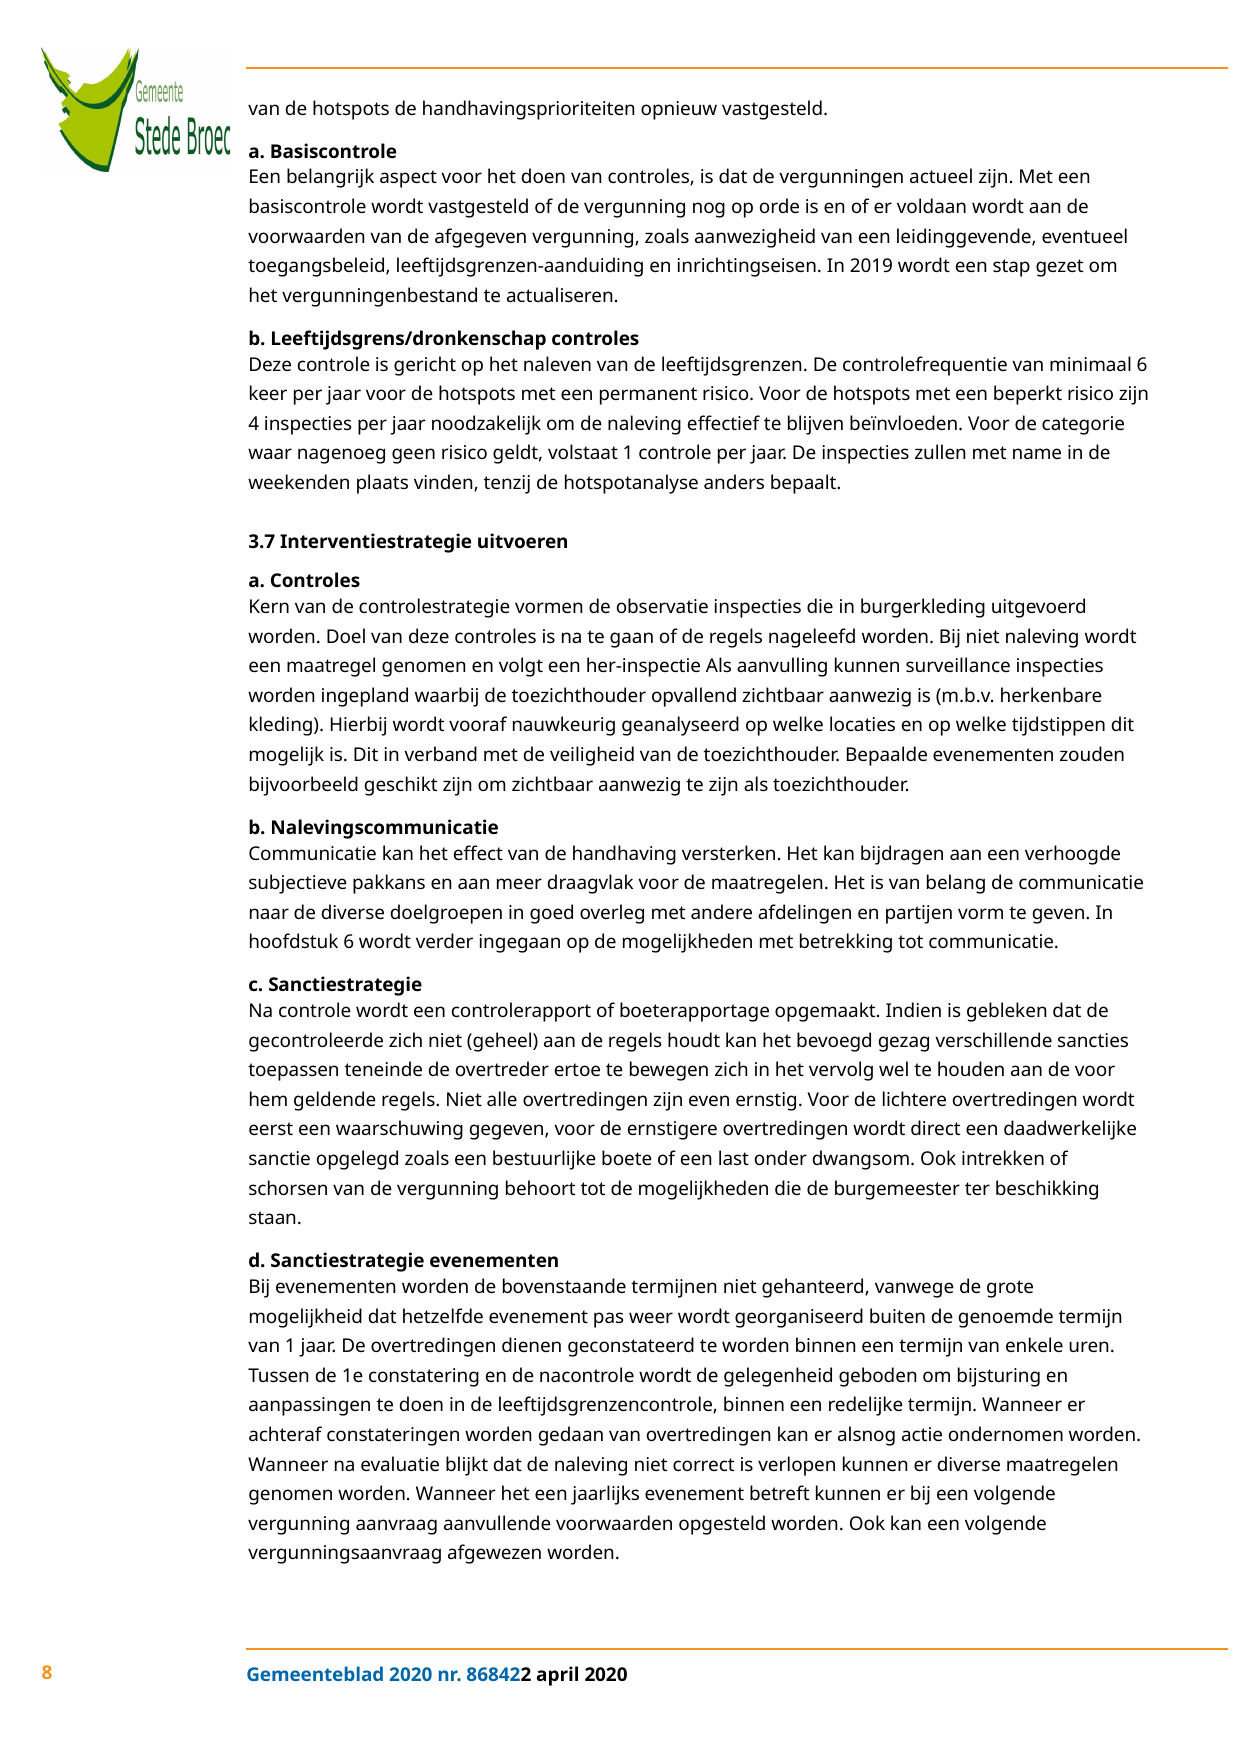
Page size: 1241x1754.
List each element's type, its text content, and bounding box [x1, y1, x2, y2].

text a. Basiscontrole [248, 138, 1152, 164]
text van de hotspots de handhavingsprioriteiten opnieuw vastgesteld. [248, 95, 1152, 121]
text a. Controles [248, 568, 1152, 593]
text Na controle wordt een controlerapport of boeterapportage opgemaakt. Indien is gebleken dat de gecontroleerde zich niet (geheel) aan de regels houdt kan het bevoegd gezag verschillende sancties toepassen teneinde de overtreder ertoe te bewegen zich in het vervolg wel te houden aan de voor hem geldende regels. Niet alle overtredingen zijn even ernstig. Voor de lichtere overtredingen wordt eerst een waarschuwing gegeven, voor de ernstigere overtredingen wordt direct een daadwerkelijke sanctie opgelegd zoals een bestuurlijke boete of een last onder dwangsom. Ook intrekken of schorsen van de vergunning behoort tot de mogelijkheden die de burgemeester ter beschikking staan. [248, 997, 1152, 1230]
text Deze controle is gericht op het naleven van de leeftijdsgrenzen. De controlefrequentie van minimaal 6 keer per jaar voor de hotspots met een permanent risico. Voor de hotspots met een beperkt risico zijn 4 inspecties per jaar noodzakelijk om de naleving effectief te blijven beïnvloeden. Voor de categorie waar nagenoeg geen risico geldt, volstaat 1 controle per jaar. De inspecties zullen met name in de weekenden plaats vinden, tenzij de hotspotanalyse anders bepaalt. [248, 351, 1152, 495]
text b. Leeftijdsgrens/dronkenschap controles [248, 325, 1152, 351]
text Bij evenementen worden de bovenstaande termijnen niet gehanteerd, vanwege de grote mogelijkheid dat hetzelfde evenement pas weer wordt georganiseerd buiten de genoemde termijn van 1 jaar. De overtredingen dienen geconstateerd te worden binnen een termijn van enkele uren. Tussen de 1e constatering en de nacontrole wordt de gelegenheid geboden om bijsturing en aanpassingen te doen in de leeftijdsgrenzencontrole, binnen een redelijke termijn. Wanneer er achteraf constateringen worden gedaan van overtredingen kan er alsnog actie ondernomen worden. Wanneer na evaluatie blijkt dat de naleving niet correct is verlopen kunnen er diverse maatregelen genomen worden. Wanneer het een jaarlijks evenement betreft kunnen er bij een volgende vergunning aanvraag aanvullende voorwaarden opgesteld worden. Ook kan een volgende vergunningsaanvraag afgewezen worden. [248, 1273, 1152, 1565]
text Kern van de controlestrategie vormen de observatie inspecties die in burgerkleding uitgevoerd worden. Doel van deze controles is na te gaan of de regels nageleefd worden. Bij niet naleving wordt een maatregel genomen en volgt een her-inspectie Als aanvulling kunnen surveillance inspecties worden ingepland waarbij de toezichthouder opvallend zichtbaar aanwezig is (m.b.v. herkenbare kleding). Hierbij wordt vooraf nauwkeurig geanalyseerd op welke locaties en op welke tijdstippen dit mogelijk is. Dit in verband met de veiligheid van de toezichthouder. Bepaalde evenementen zouden bijvoorbeeld geschikt zijn om zichtbaar aanwezig te zijn als toezichthouder. [248, 593, 1152, 797]
text Een belangrijk aspect voor het doen van controles, is dat de vergunningen actueel zijn. Met een basiscontrole wordt vastgesteld of de vergunning nog op orde is en of er voldaan wordt aan de voorwaarden van de afgegeven vergunning, zoals aanwezigheid van een leidinggevende, eventueel toegangsbeleid, leeftijdsgrenzen-aanduiding en inrichtingseisen. In 2019 wordt een stap gezet om het vergunningenbestand te actualiseren. [248, 164, 1152, 308]
text b. Nalevingscommunicatie [248, 814, 1152, 840]
text Communicatie kan het effect van de handhaving versterken. Het kan bijdragen aan een verhoogde subjectieve pakkans en aan meer draagvlak voor de maatregelen. Het is van belang de communicatie naar de diverse doelgroepen in goed overleg met andere afdelingen en partijen vorm te geven. In hoofdstuk 6 wordt verder ingegaan op de mogelijkheden met betrekking tot communicatie. [248, 840, 1152, 954]
text c. Sanctiestrategie [248, 972, 1152, 997]
text d. Sanctiestrategie evenementen [248, 1247, 1152, 1273]
picture [41, 47, 231, 172]
text 3.7 Interventiestrategie uitvoeren [248, 528, 1152, 554]
